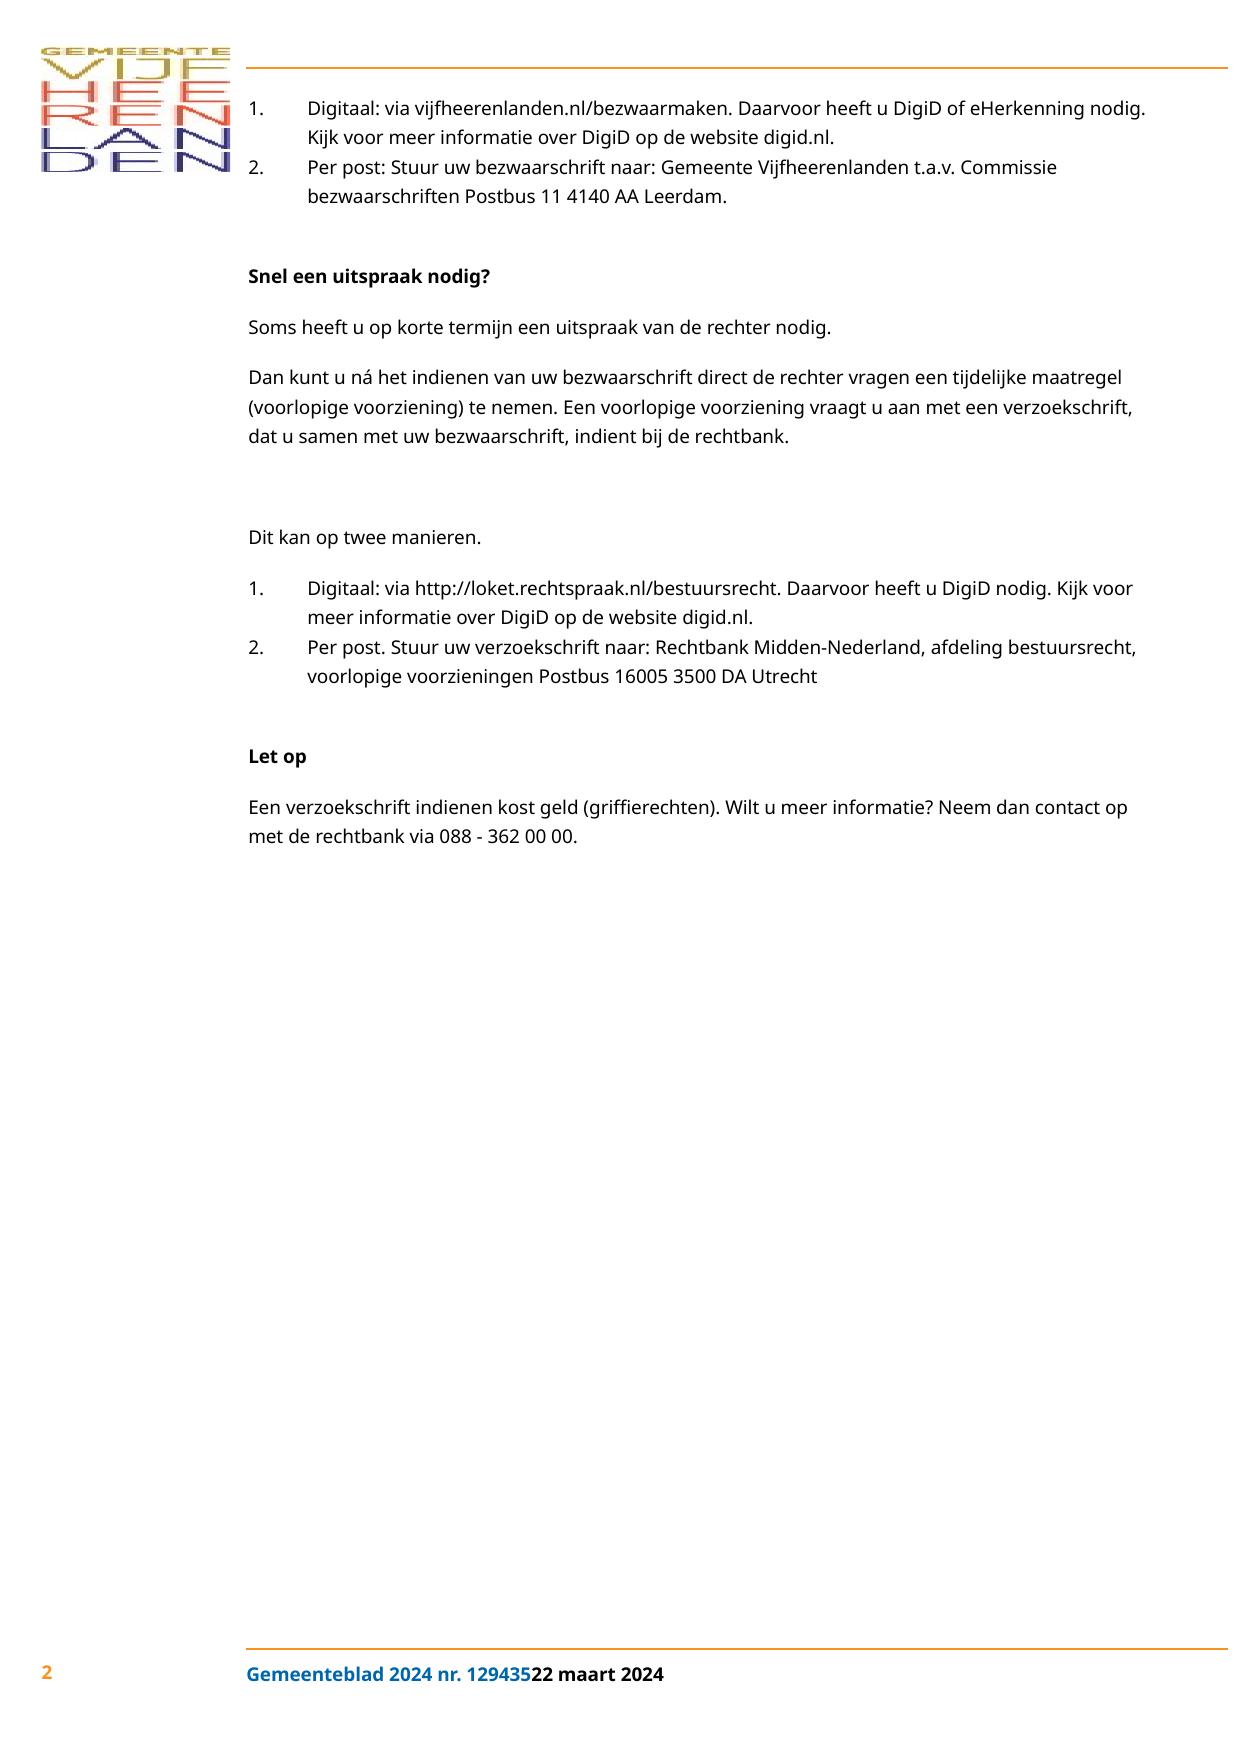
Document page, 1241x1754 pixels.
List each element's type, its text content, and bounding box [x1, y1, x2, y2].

text Snel een uitspraak nodig? [248, 263, 1152, 289]
picture [41, 47, 231, 172]
text Een verzoekschrift indienen kost geld (griffierechten). Wilt u meer informatie? Neem dan contact op met de rechtbank via 088 - 362 00 00. [248, 794, 1152, 849]
list Per post: Stuur uw bezwaarschrift naar: Gemeente Vijfheerenlanden t.a.v. Commissie bezwaarschriften Postbus 11 4140 AA Leerdam. [248, 154, 1152, 209]
text Soms heeft u op korte termijn een uitspraak van de rechter nodig. [248, 314, 1152, 340]
list Digitaal: via vijfheerenlanden.nl/bezwaarmaken. Daarvoor heeft u DigiD of eHerkenning nodig. Kijk voor meer informatie over DigiD op de website digid.nl. [248, 95, 1152, 150]
text Dan kunt u ná het indienen van uw bezwaarschrift direct de rechter vragen een tijdelijke maatregel (voorlopige voorziening) te nemen. Een voorlopige voorziening vraagt u aan met een verzoekschrift, dat u samen met uw bezwaarschrift, indient bij de rechtbank. [248, 364, 1152, 449]
list Per post. Stuur uw verzoekschrift naar: Rechtbank Midden-Nederland, afdeling bestuursrecht, voorlopige voorzieningen Postbus 16005 3500 DA Utrecht [248, 634, 1152, 689]
text Dit kan op twee manieren. [248, 524, 1152, 550]
list Digitaal: via http://loket.rechtspraak.nl/bestuursrecht. Daarvoor heeft u DigiD nodig. Kijk voor meer informatie over DigiD op de website digid.nl. [248, 575, 1152, 630]
text Let op [248, 743, 1152, 769]
